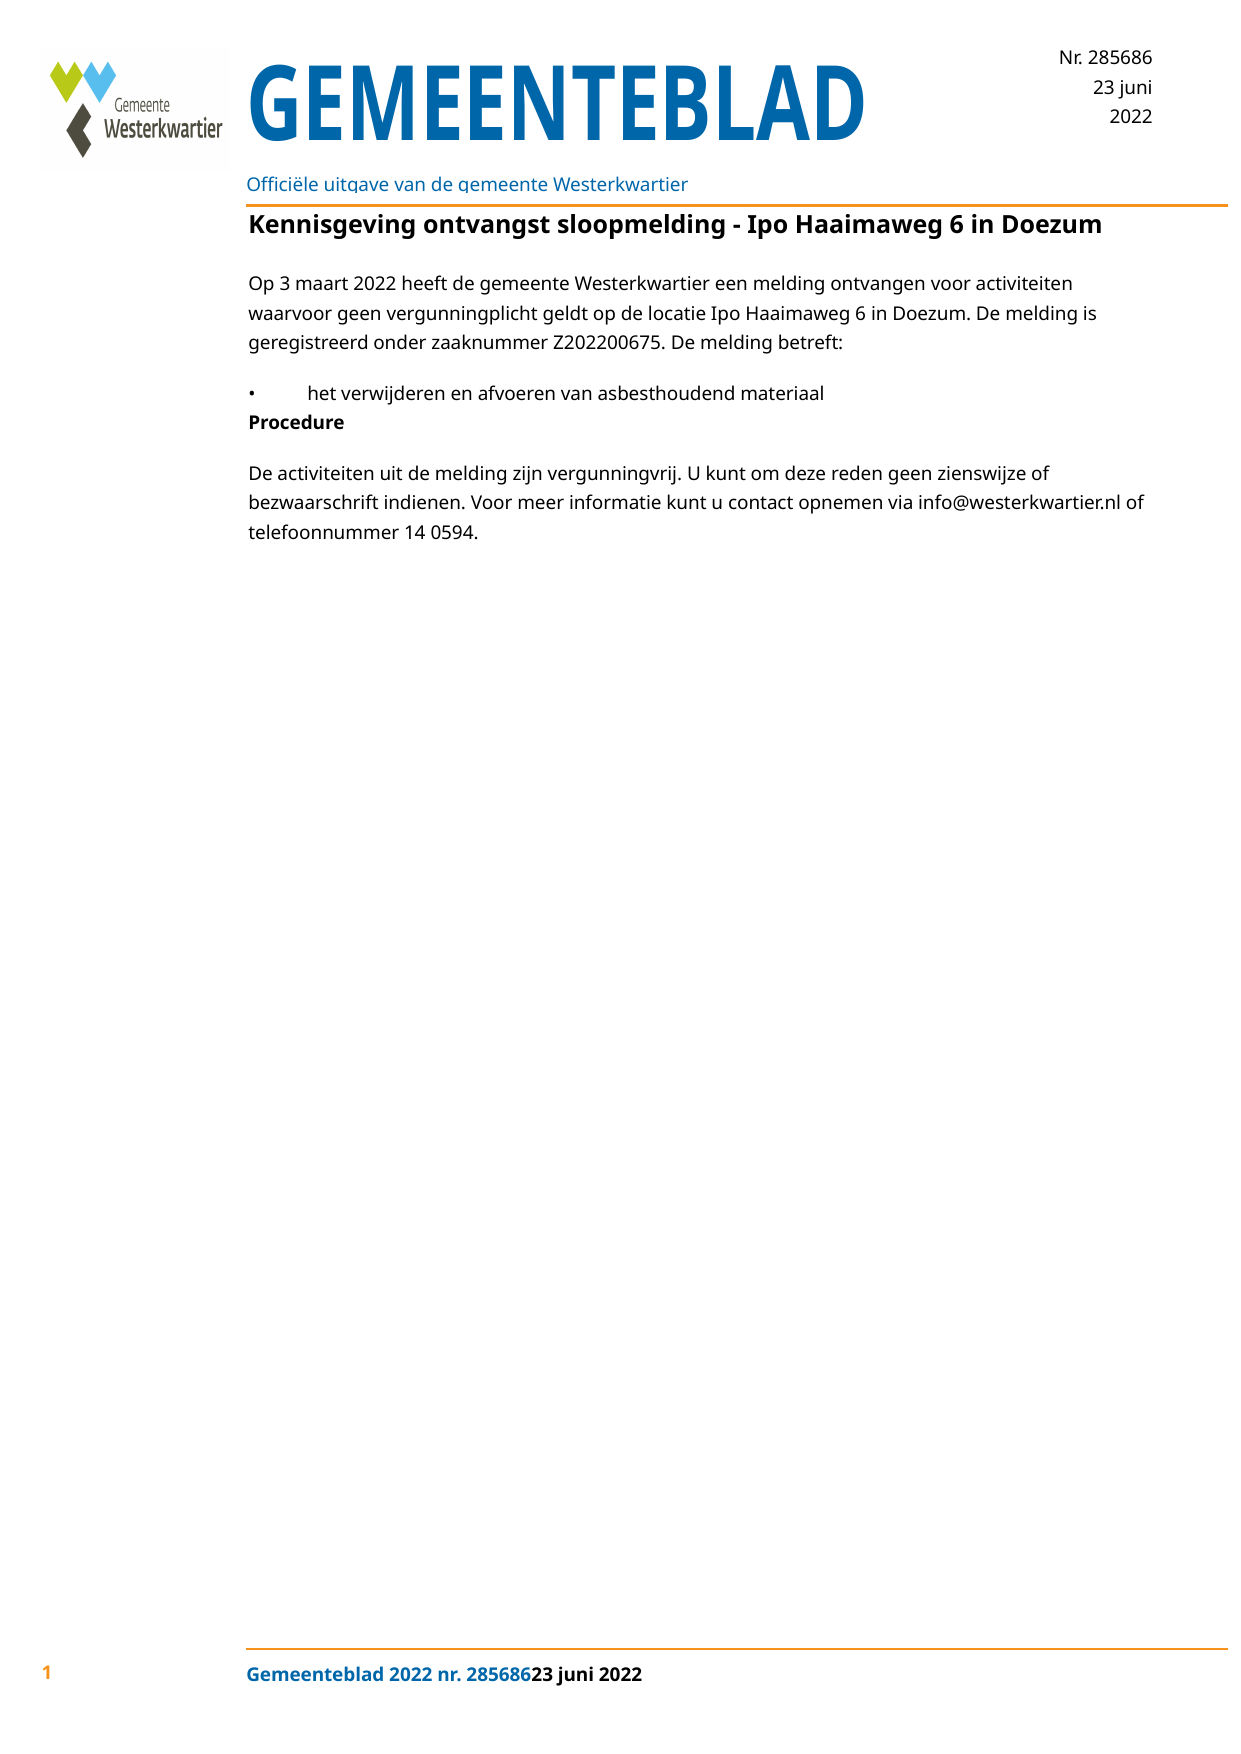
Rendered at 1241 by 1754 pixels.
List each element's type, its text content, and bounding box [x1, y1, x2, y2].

text De activiteiten uit de melding zijn vergunningvrij. U kunt om deze reden geen zienswijze of bezwaarschrift indienen. Voor meer informatie kunt u contact opnemen via info@westerkwartier.nl of telefoonnummer 14 0594. [248, 460, 1152, 545]
text Kennisgeving ontvangst sloopmelding - Ipo Haaimaweg 6 in Doezum [248, 207, 1152, 241]
text Procedure [248, 409, 1152, 435]
list het verwijderen en afvoeren van asbesthoudend materiaal [248, 380, 1152, 406]
picture [41, 47, 231, 172]
text Op 3 maart 2022 heeft de gemeente Westerkwartier een melding ontvangen voor activiteiten waarvoor geen vergunningplicht geldt op de locatie Ipo Haaimaweg 6 in Doezum. De melding is geregistreerd onder zaaknummer Z202200675. De melding betreft: [248, 270, 1152, 355]
